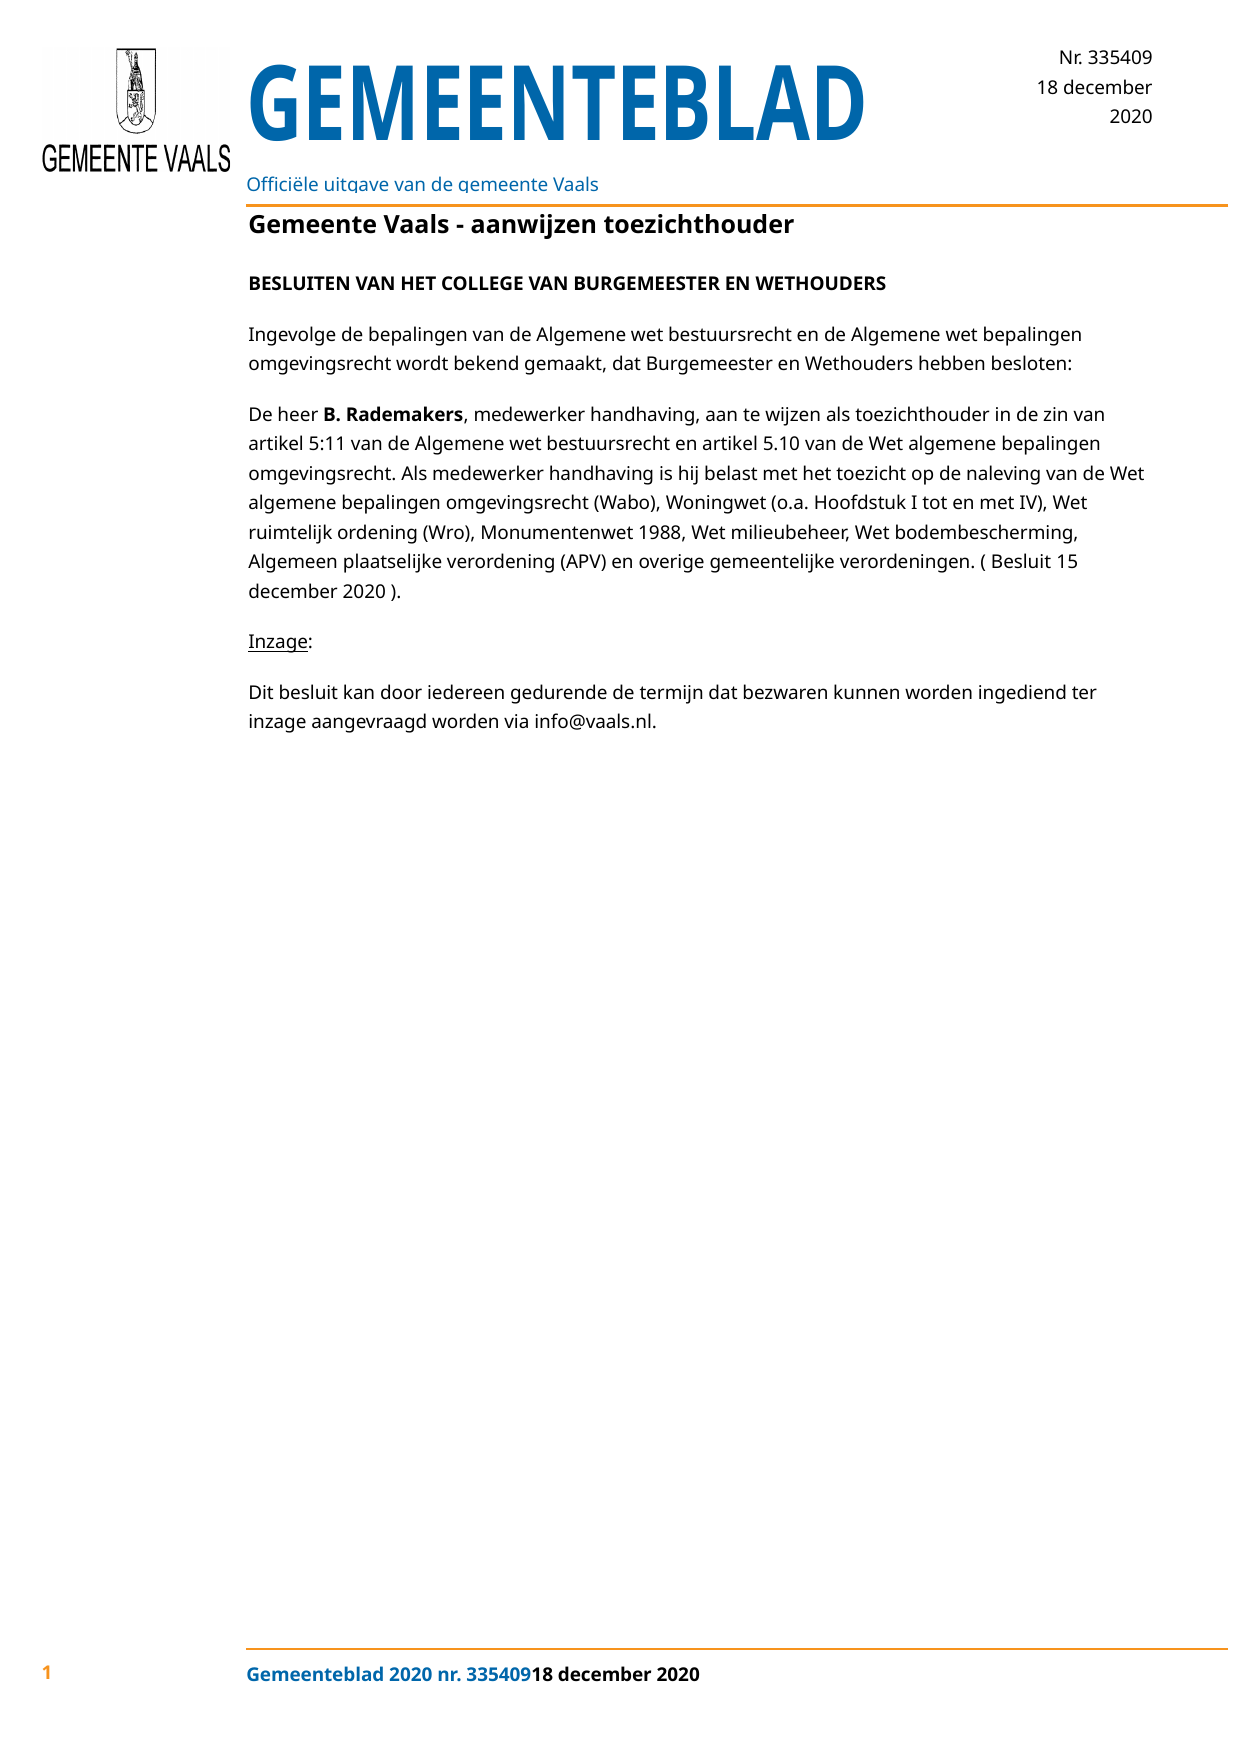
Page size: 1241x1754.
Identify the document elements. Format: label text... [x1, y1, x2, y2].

text BESLUITEN VAN HET COLLEGE VAN BURGEMEESTER EN WETHOUDERS [248, 270, 1152, 296]
text Gemeente Vaals - aanwijzen toezichthouder [248, 207, 1152, 241]
text Ingevolge de bepalingen van de Algemene wet bestuursrecht en de Algemene wet bepalingen omgevingsrecht wordt bekend gemaakt, dat Burgemees­ter en Wethouders hebben besloten: [248, 321, 1152, 376]
text Inzage: [248, 629, 1152, 654]
text De heer B. Rademakers, medewerker handhaving, aan te wijzen als toezichthouder in de zin van artikel 5:11 van de Algemene wet bestuursrecht en artikel 5.10 van de Wet algemene bepalingen omgevingsrecht. Als medewerker handhaving is hij belast met het toezicht op de naleving van de Wet algemene bepalingen omgevingsrecht (Wabo), Woningwet (o.a. Hoofdstuk I tot en met IV), Wet ruimtelijk ordening (Wro), Monumentenwet 1988, Wet milieubeheer, Wet bodembescherming, Algemeen plaatselijke verordening (APV) en overige gemeentelijke verordeningen. ( Besluit 15 december 2020 ). [248, 401, 1152, 604]
picture [41, 47, 231, 172]
text Dit besluit kan door iedereen gedurende de termijn dat bezwaren kunnen worden ingediend ter inzage aangevraagd worden via info@vaals.nl. [248, 679, 1152, 734]
